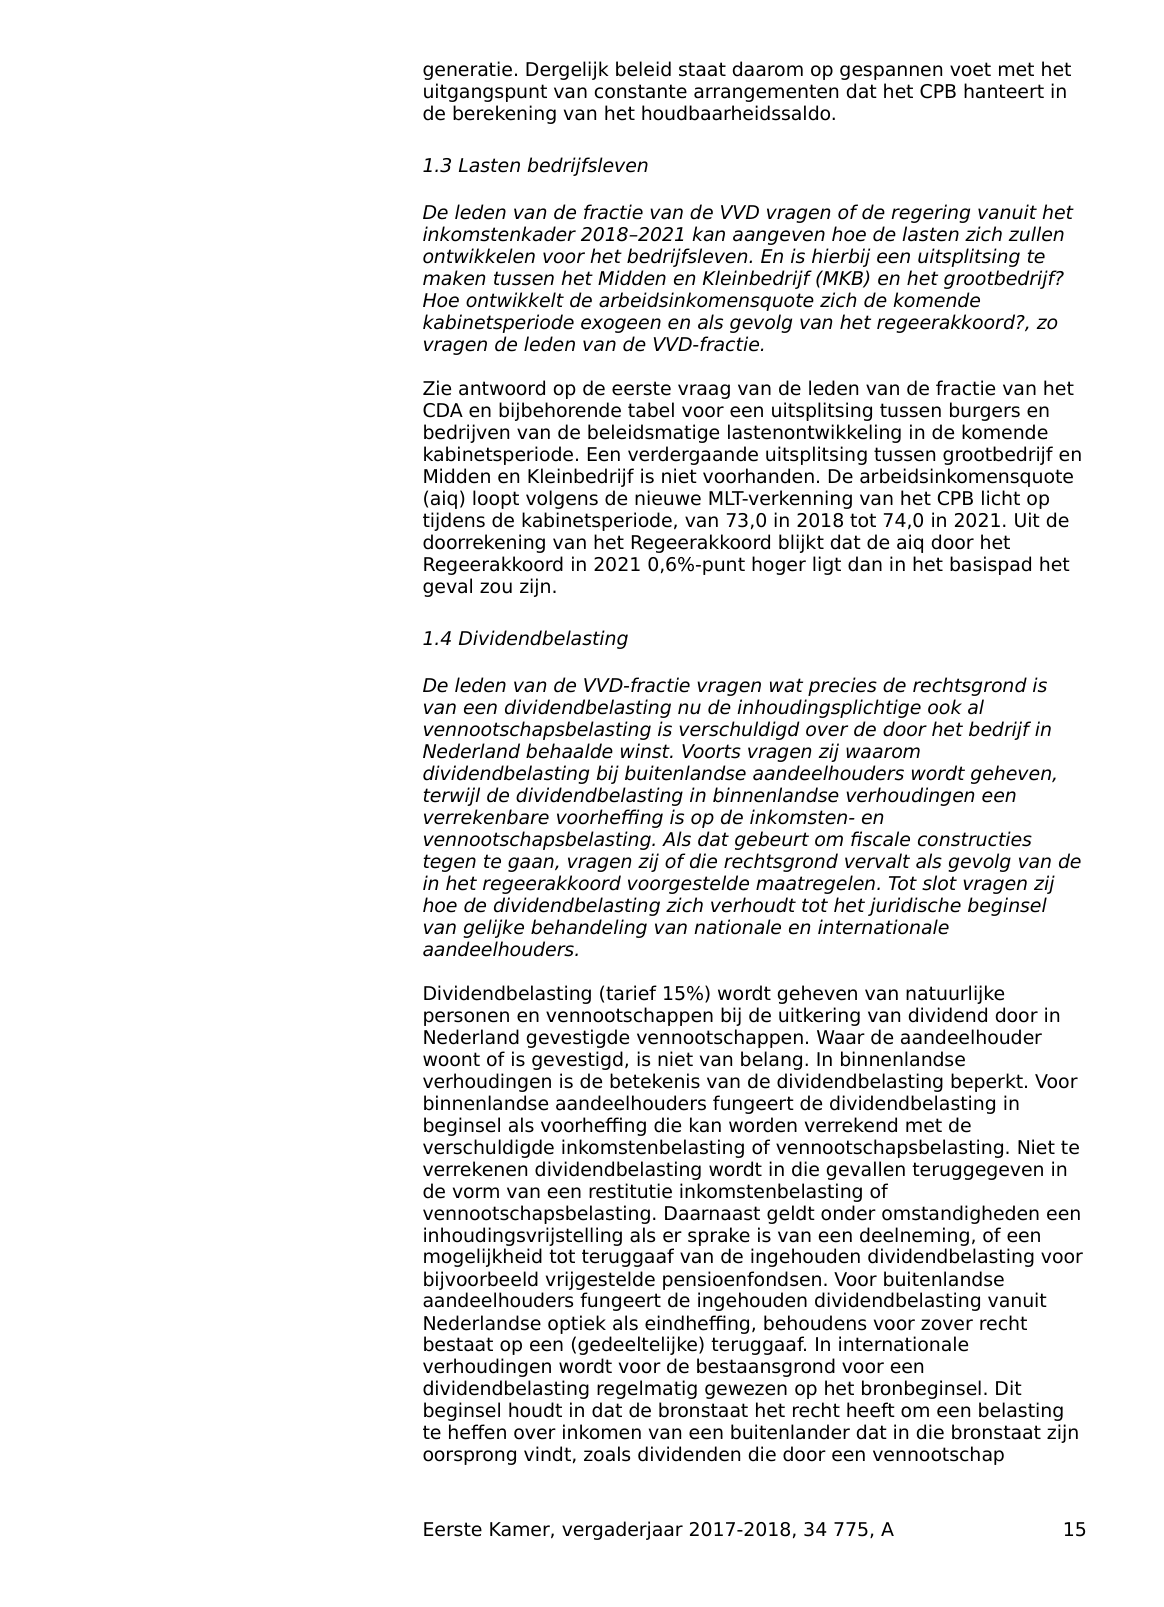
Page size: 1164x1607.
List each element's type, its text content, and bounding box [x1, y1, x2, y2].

text De leden van de VVD-fractie vragen wat precies de rechtsgrond is van een dividendbelasting nu de inhoudingsplichtige ook al vennootschapsbelasting is verschuldigd over de door het bedrijf in Nederland behaalde winst. Voorts vragen zij waarom dividendbelasting bij buitenlandse aandeelhouders wordt geheven, terwijl de dividendbelasting in binnenlandse verhoudingen een verrekenbare voorheffing is op de inkomsten- en vennootschapsbelasting. Als dat gebeurt om fiscale constructies tegen te gaan, vragen zij of die rechtsgrond vervalt als gevolg van de in het regeerakkoord voorgestelde maatregelen. Tot slot vragen zij hoe de dividendbelasting zich verhoudt tot het juridische beginsel van gelijke behandeling van nationale en internationale aandeelhouders. [422, 675, 1087, 961]
text Dividendbelasting (tarief 15%) wordt geheven van natuurlijke personen en vennootschappen bij de uitkering van dividend door in Nederland gevestigde vennootschappen. Waar de aandeelhouder woont of is gevestigd, is niet van belang. In binnenlandse verhoudingen is de betekenis van de dividendbelasting beperkt. Voor binnenlandse aandeelhouders fungeert de dividendbelasting in beginsel als voorheffing die kan worden verrekend met de verschuldigde inkomstenbelasting of vennootschapsbelasting. Niet te verrekenen dividendbelasting wordt in die gevallen teruggegeven in de vorm van een restitutie inkomstenbelasting of vennootschapsbelasting. Daarnaast geldt onder omstandigheden een inhoudingsvrijstelling als er sprake is van een deelneming, of een mogelijkheid tot teruggaaf van de ingehouden dividendbelasting voor bijvoorbeeld vrijgestelde pensioenfondsen. Voor buitenlandse aandeelhouders fungeert de ingehouden dividendbelasting vanuit Nederlandse optiek als eindheffing, behoudens voor zover recht bestaat op een (gedeeltelijke) teruggaaf. In internationale verhoudingen wordt voor de bestaansgrond voor een dividendbelasting regelmatig gewezen op het bronbeginsel. Dit beginsel houdt in dat de bronstaat het recht heeft om een belasting te heffen over inkomen van een buitenlander dat in die bronstaat zijn oorsprong vindt, zoals dividenden die door een vennootschap [422, 983, 1087, 1466]
text De leden van de fractie van de VVD vragen of de regering vanuit het inkomstenkader 2018–2021 kan aangeven hoe de lasten zich zullen ontwikkelen voor het bedrijfsleven. En is hierbij een uitsplitsing te maken tussen het Midden en Kleinbedrijf (MKB) en het grootbedrijf? Hoe ontwikkelt de arbeidsinkomensquote zich de komende kabinetsperiode exogeen en als gevolg van het regeerakkoord?, zo vragen de leden van de VVD-fractie. [422, 202, 1087, 356]
subtitle 1.3 Lasten bedrijfsleven [422, 155, 1087, 177]
text generatie. Dergelijk beleid staat daarom op gespannen voet met het uitgangspunt van constante arrangementen dat het CPB hanteert in de berekening van het houdbaarheidssaldo. [422, 59, 1087, 125]
text Zie antwoord op de eerste vraag van de leden van de fractie van het CDA en bijbehorende tabel voor een uitsplitsing tussen burgers en bedrijven van de beleidsmatige lastenontwikkeling in de komende kabinetsperiode. Een verdergaande uitsplitsing tussen grootbedrijf en Midden en Kleinbedrijf is niet voorhanden. De arbeidsinkomensquote (aiq) loopt volgens de nieuwe MLT-verkenning van het CPB licht op tijdens de kabinetsperiode, van 73,0 in 2018 tot 74,0 in 2021. Uit de doorrekening van het Regeerakkoord blijkt dat de aiq door het Regeerakkoord in 2021 0,6%-punt hoger ligt dan in het basispad het geval zou zijn. [422, 378, 1087, 598]
subtitle 1.4 Dividendbelasting [422, 628, 1087, 650]
